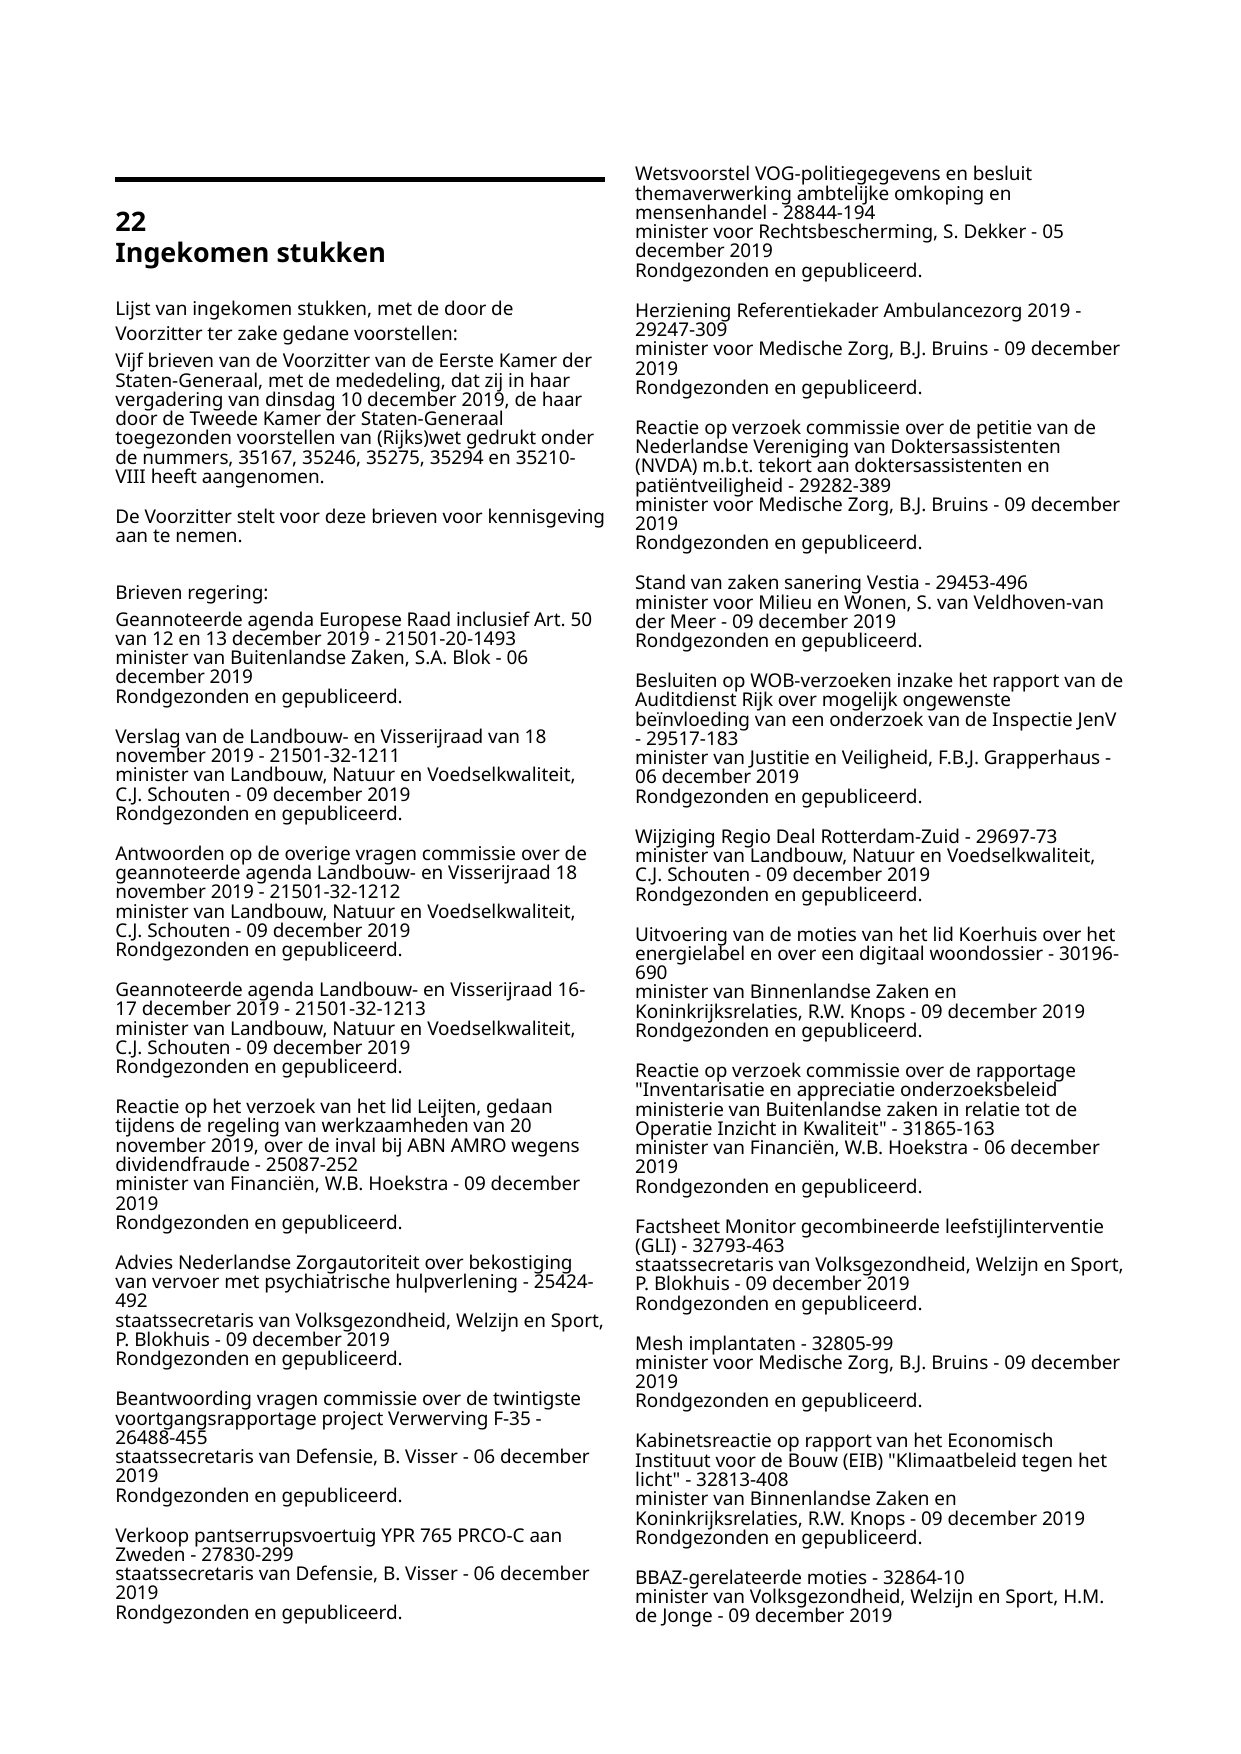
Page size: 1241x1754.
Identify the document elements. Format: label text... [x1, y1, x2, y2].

text Rondgezonden en gepubliceerd. [635, 262, 1125, 281]
text Geannoteerde agenda Europese Raad inclusief Art. 50 van 12 en 13 december 2019 - 21501-20-1493 [115, 611, 605, 649]
text minister voor Medische Zorg, B.J. Bruins - 09 december 2019 [635, 340, 1125, 379]
text BBAZ-gerelateerde moties - 32864-10 [635, 1569, 1125, 1588]
text Rondgezonden en gepubliceerd. [115, 941, 605, 960]
text Rondgezonden en gepubliceerd. [635, 632, 1125, 651]
text Lijst van ingekomen stukken, met de door de Voorzitter ter zake gedane voorstellen: [115, 295, 605, 346]
text minister van Financiën, W.B. Hoekstra - 09 december 2019 [115, 1175, 605, 1214]
text Rondgezonden en gepubliceerd. [115, 1604, 605, 1623]
text minister van Justitie en Veiligheid, F.B.J. Grapperhaus - 06 december 2019 [635, 749, 1125, 788]
text minister van Binnenlandse Zaken en Koninkrijksrelaties, R.W. Knops - 09 december 2019 [635, 983, 1125, 1022]
text Advies Nederlandse Zorgautoriteit over bekostiging van vervoer met psychiatrische hulpverlening - 25424-492 [115, 1254, 605, 1312]
text Vijf brieven van de Voorzitter van de Eerste Kamer der Staten-Generaal, met de mededeling, dat zij in haar vergadering van dinsdag 10 december 2019, de haar door de Tweede Kamer der Staten-Generaal toegezonden voorstellen van (Rijks)wet gedrukt onder de nummers, 35167, 35246, 35275, 35294 en 35210-VIII heeft aangenomen. [115, 352, 605, 487]
text Rondgezonden en gepubliceerd. [635, 1392, 1125, 1412]
text Rondgezonden en gepubliceerd. [635, 788, 1125, 807]
text Reactie op verzoek commissie over de petitie van de Nederlandse Vereniging van Doktersassistenten (NVDA) m.b.t. tekort aan doktersassistenten en patiëntveiligheid - 29282-389 [635, 419, 1125, 496]
text Antwoorden op de overige vragen commissie over de geannoteerde agenda Landbouw- en Visserijraad 18 november 2019 - 21501-32-1212 [115, 845, 605, 903]
text Besluiten op WOB-verzoeken inzake het rapport van de Auditdienst Rijk over mogelijk ongewenste beïnvloeding van een onderzoek van de Inspectie JenV - 29517-183 [635, 672, 1125, 749]
text Rondgezonden en gepubliceerd. [635, 534, 1125, 554]
text Rondgezonden en gepubliceerd. [635, 1178, 1125, 1197]
text Ingekomen stukken [115, 239, 605, 283]
text Rondgezonden en gepubliceerd. [115, 1487, 605, 1506]
text Factsheet Monitor gecombineerde leefstijlinterventie (GLI) - 32793-463 [635, 1218, 1125, 1256]
text Wetsvoorstel VOG-politiegegevens en besluit themaverwerking ambtelijke omkoping en mensenhandel - 28844-194 [635, 165, 1125, 223]
text staatssecretaris van Defensie, B. Visser - 06 december 2019 [115, 1565, 605, 1604]
text minister van Landbouw, Natuur en Voedselkwaliteit, C.J. Schouten - 09 december 2019 [115, 766, 605, 805]
text minister voor Medische Zorg, B.J. Bruins - 09 december 2019 [635, 496, 1125, 534]
text Rondgezonden en gepubliceerd. [635, 1022, 1125, 1041]
text minister van Volksgezondheid, Welzijn en Sport, H.M. de Jonge - 09 december 2019 [635, 1588, 1125, 1627]
text Wijziging Regio Deal Rotterdam-Zuid - 29697-73 [635, 828, 1125, 847]
text Verslag van de Landbouw- en Visserijraad van 18 november 2019 - 21501-32-1211 [115, 728, 605, 766]
text staatssecretaris van Defensie, B. Visser - 06 december 2019 [115, 1448, 605, 1487]
text minister voor Milieu en Wonen, S. van Veldhoven-van der Meer - 09 december 2019 [635, 594, 1125, 632]
text Rondgezonden en gepubliceerd. [115, 805, 605, 824]
text Rondgezonden en gepubliceerd. [115, 1350, 605, 1369]
text Stand van zaken sanering Vestia - 29453-496 [635, 574, 1125, 594]
text staatssecretaris van Volksgezondheid, Welzijn en Sport, P. Blokhuis - 09 december 2019 [115, 1312, 605, 1350]
text minister voor Rechtsbescherming, S. Dekker - 05 december 2019 [635, 223, 1125, 262]
text Reactie op het verzoek van het lid Leijten, gedaan tijdens de regeling van werkzaamheden van 20 november 2019, over de inval bij ABN AMRO wegens dividendfraude - 25087-252 [115, 1098, 605, 1175]
text minister van Buitenlandse Zaken, S.A. Blok - 06 december 2019 [115, 649, 605, 688]
text staatssecretaris van Volksgezondheid, Welzijn en Sport, P. Blokhuis - 09 december 2019 [635, 1256, 1125, 1295]
text Reactie op verzoek commissie over de rapportage "Inventarisatie en appreciatie onderzoeksbeleid ministerie van Buitenlandse zaken in relatie tot de Operatie Inzicht in Kwaliteit" - 31865-163 [635, 1062, 1125, 1139]
text Rondgezonden en gepubliceerd. [115, 1058, 605, 1077]
text Verkoop pantserrupsvoertuig YPR 765 PRCO-C aan Zweden - 27830-299 [115, 1527, 605, 1565]
text minister van Financiën, W.B. Hoekstra - 06 december 2019 [635, 1139, 1125, 1178]
text Geannoteerde agenda Landbouw- en Visserijraad 16-17 december 2019 - 21501-32-1213 [115, 981, 605, 1020]
text Rondgezonden en gepubliceerd. [635, 1529, 1125, 1548]
text Herziening Referentiekader Ambulancezorg 2019 - 29247-309 [635, 302, 1125, 340]
text minister van Landbouw, Natuur en Voedselkwaliteit, C.J. Schouten - 09 december 2019 [635, 847, 1125, 886]
text minister van Landbouw, Natuur en Voedselkwaliteit, C.J. Schouten - 09 december 2019 [115, 1020, 605, 1058]
text Beantwoording vragen commissie over de twintigste voortgangsrapportage project Verwerving F-35 - 26488-455 [115, 1390, 605, 1448]
text Rondgezonden en gepubliceerd. [115, 1214, 605, 1233]
text Rondgezonden en gepubliceerd. [115, 688, 605, 707]
text 22 [115, 203, 605, 239]
text Kabinetsreactie op rapport van het Economisch Instituut voor de Bouw (EIB) "Klimaatbeleid tegen het licht" - 32813-408 [635, 1432, 1125, 1490]
text Uitvoering van de moties van het lid Koerhuis over het energielabel en over een digitaal woondossier - 30196-690 [635, 926, 1125, 983]
text Brieven regering: [115, 579, 605, 605]
text minister van Binnenlandse Zaken en Koninkrijksrelaties, R.W. Knops - 09 december 2019 [635, 1490, 1125, 1529]
text Rondgezonden en gepubliceerd. [635, 379, 1125, 398]
text De Voorzitter stelt voor deze brieven voor kennisgeving aan te nemen. [115, 508, 605, 546]
text Rondgezonden en gepubliceerd. [635, 886, 1125, 905]
text Rondgezonden en gepubliceerd. [635, 1295, 1125, 1314]
text minister voor Medische Zorg, B.J. Bruins - 09 december 2019 [635, 1354, 1125, 1392]
text minister van Landbouw, Natuur en Voedselkwaliteit, C.J. Schouten - 09 december 2019 [115, 903, 605, 941]
text Mesh implantaten - 32805-99 [635, 1335, 1125, 1354]
